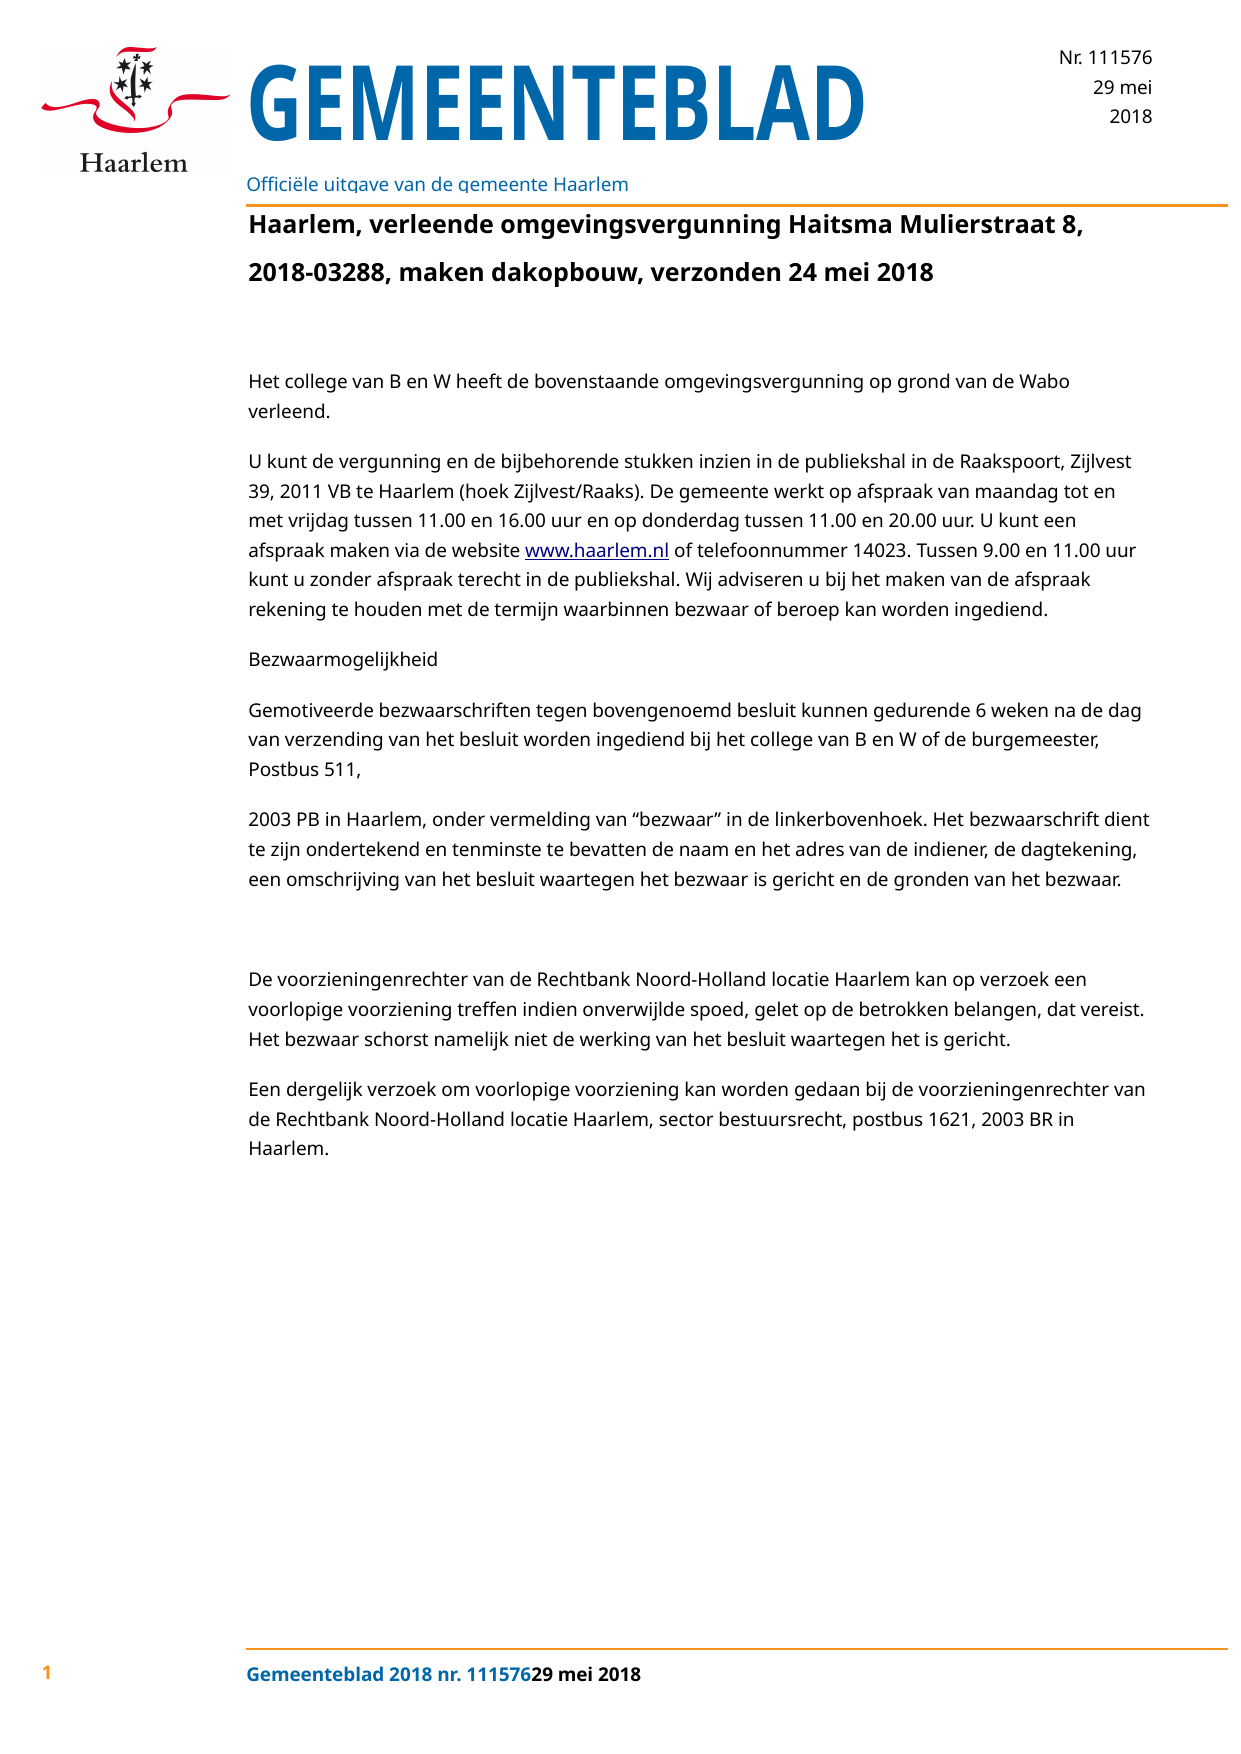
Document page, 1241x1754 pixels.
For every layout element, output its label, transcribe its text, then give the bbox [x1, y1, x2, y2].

text Gemotiveerde bezwaarschriften tegen bovengenoemd besluit kunnen gedurende 6 weken na de dag van verzending van het besluit worden ingediend bij het college van B en W of de burgemeester, Postbus 511, [248, 697, 1152, 782]
text 2003 PB in Haarlem, onder vermelding van “bezwaar” in de linkerbovenhoek. Het bezwaarschrift dient te zijn ondertekend en tenminste te bevatten de naam en het adres van de indiener, de dagtekening, een omschrijving van het besluit waartegen het bezwaar is gericht en de gronden van het bezwaar. [248, 807, 1152, 892]
text U kunt de vergunning en de bijbehorende stukken inzien in de publiekshal in de Raakspoort, Zijlvest 39, 2011 VB te Haarlem (hoek Zijlvest/Raaks). De gemeente werkt op afspraak van maandag tot en met vrijdag tussen 11.00 en 16.00 uur en op donderdag tussen 11.00 en 20.00 uur. U kunt een afspraak maken via de website www.haarlem.nl of telefoonnummer 14023. Tussen 9.00 en 11.00 uur kunt u zonder afspraak terecht in de publiekshal. Wij adviseren u bij het maken van de afspraak rekening te houden met de termijn waarbinnen bezwaar of beroep kan worden ingediend. [248, 448, 1152, 622]
text Haarlem, verleende omgevingsvergunning Haitsma Mulierstraat 8, 2018-03288, maken dakopbouw, verzonden 24 mei 2018 [248, 207, 1152, 288]
text Een dergelijk verzoek om voorlopige voorziening kan worden gedaan bij de voorzieningenrechter van de Rechtbank Noord-Holland locatie Haarlem, sector bestuursrecht, postbus 1621, 2003 BR in Haarlem. [248, 1076, 1152, 1161]
text Bezwaarmogelijkheid [248, 647, 1152, 672]
text De voorzieningenrechter van de Rechtbank Noord-Holland locatie Haarlem kan op verzoek een voorlopige voorziening treffen indien onverwijlde spoed, gelet op de betrokken belangen, dat vereist. Het bezwaar schorst namelijk niet de werking van het besluit waartegen het is gericht. [248, 967, 1152, 1052]
text Het college van B en W heeft de bovenstaande omgevingsvergunning op grond van de Wabo verleend. [248, 368, 1152, 424]
picture [41, 47, 231, 172]
